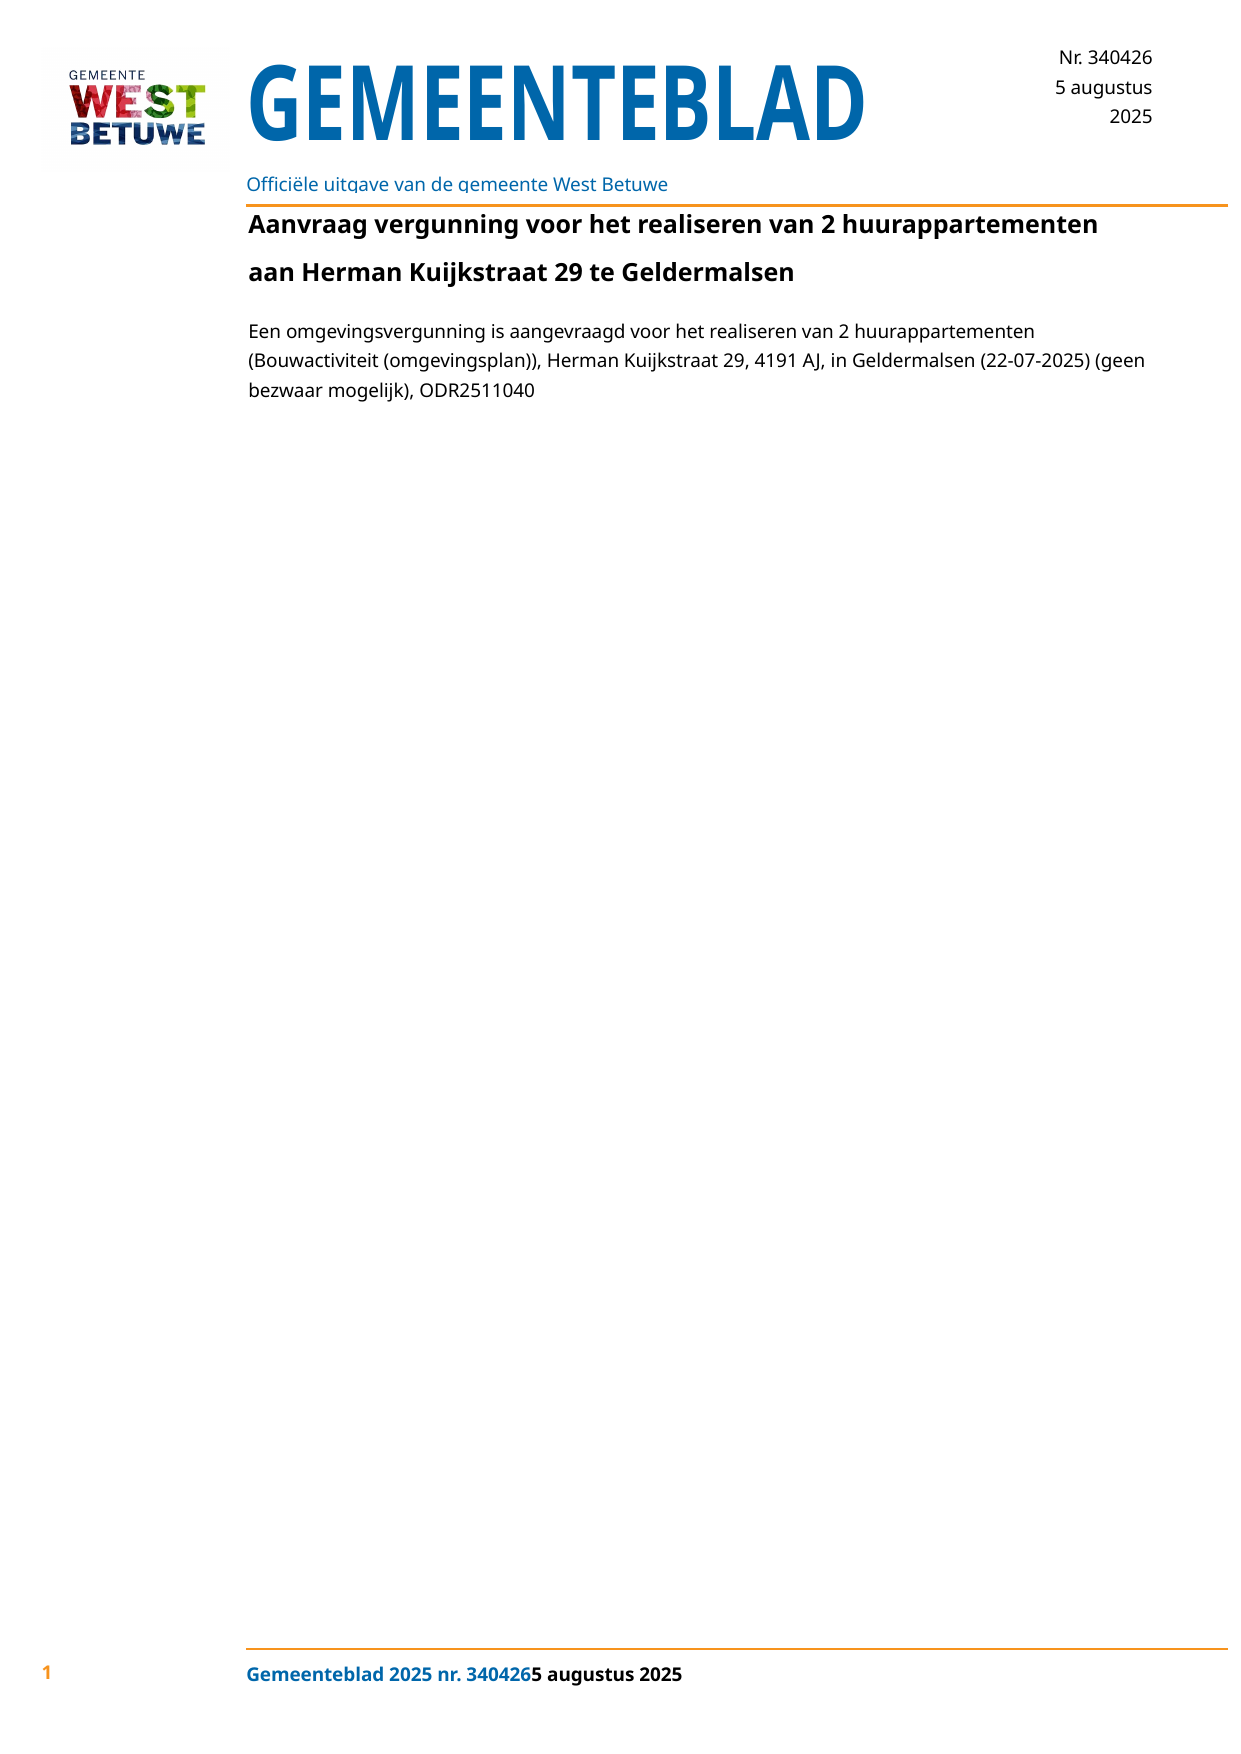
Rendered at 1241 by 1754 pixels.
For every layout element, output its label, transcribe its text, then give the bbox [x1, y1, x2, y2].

picture [41, 47, 231, 172]
text Een omgevingsvergunning is aangevraagd voor het realiseren van 2 huurappartementen (Bouwactiviteit (omgevingsplan)), Herman Kuijkstraat 29, 4191 AJ, in Geldermalsen (22-07-2025) (geen bezwaar mogelijk), ODR2511040 [248, 318, 1152, 403]
text Aanvraag vergunning voor het realiseren van 2 huurappartementen aan Herman Kuijkstraat 29 te Geldermalsen [248, 207, 1152, 288]
